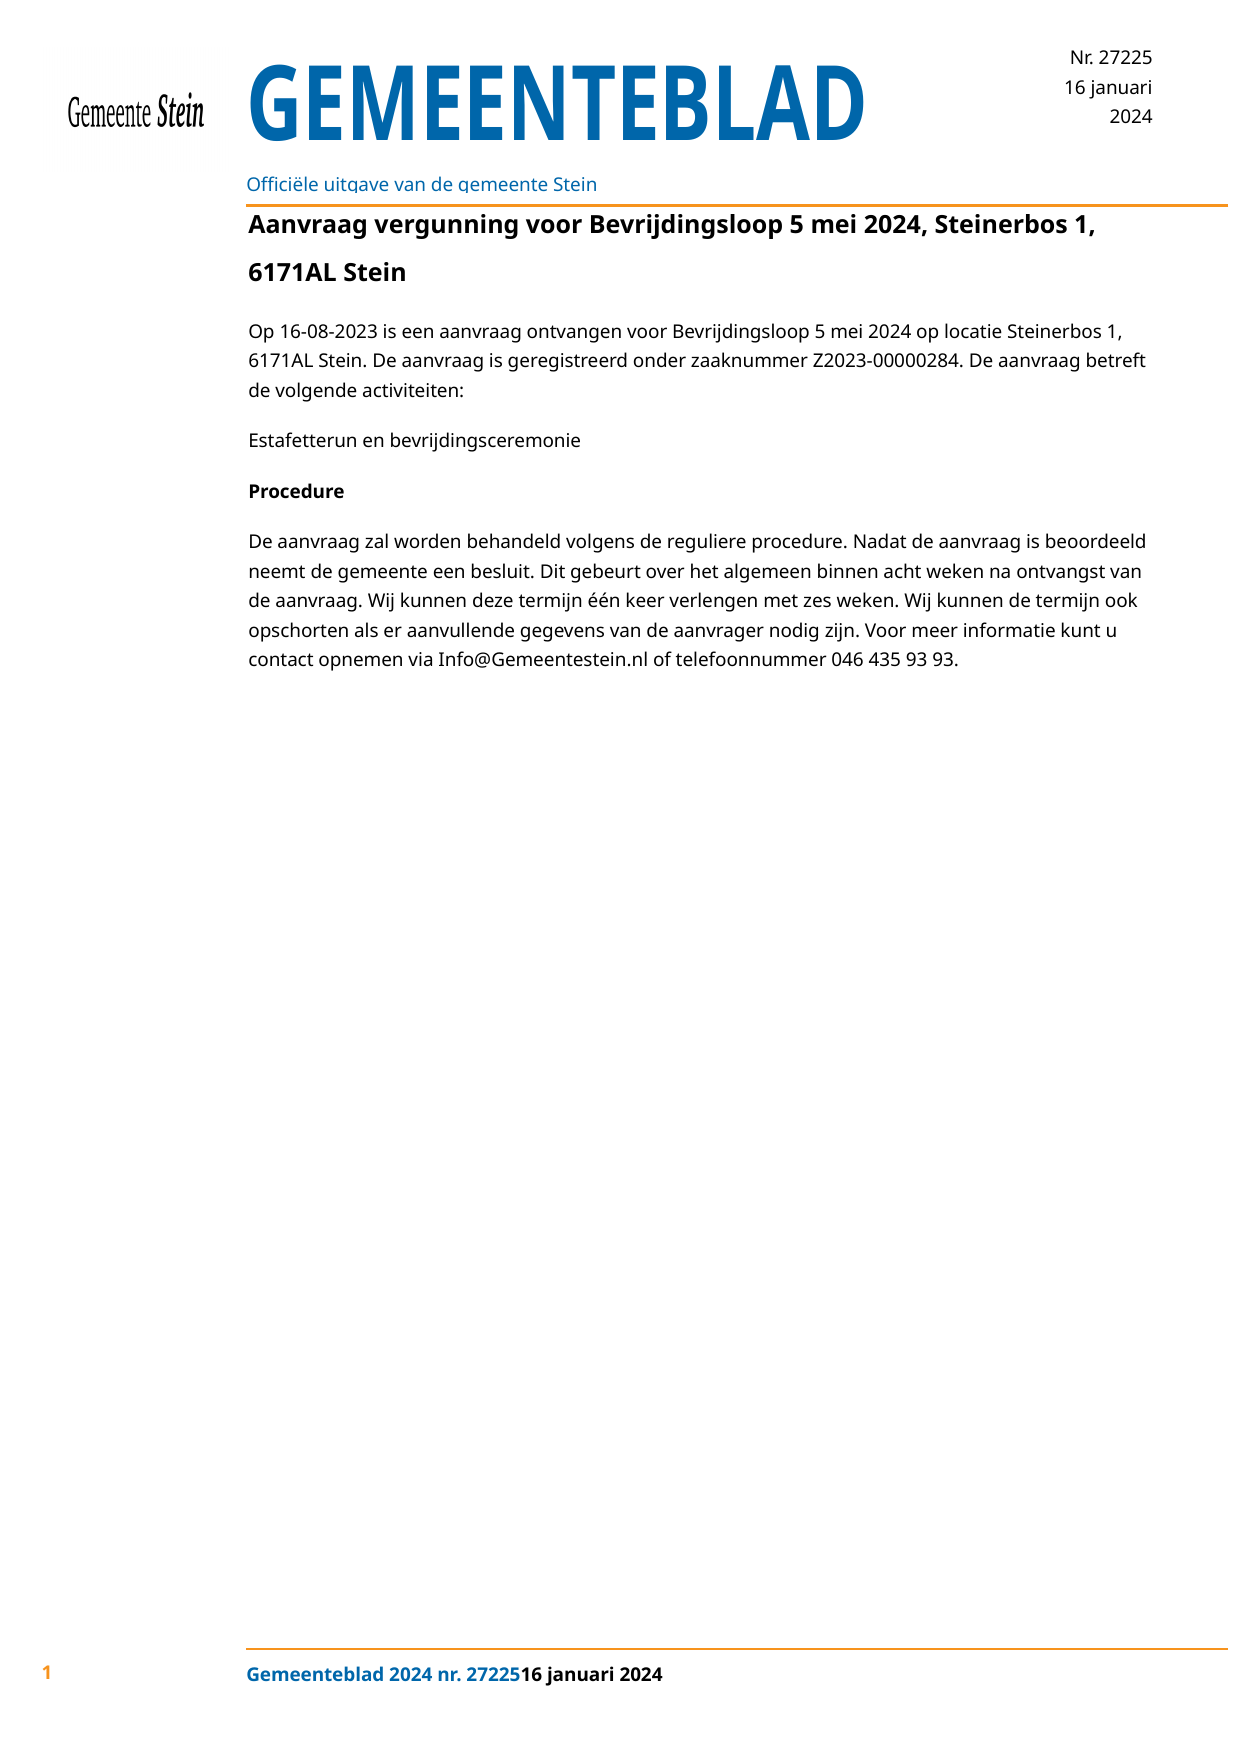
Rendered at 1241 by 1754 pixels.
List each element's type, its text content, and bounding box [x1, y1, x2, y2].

picture [41, 47, 231, 172]
text De aanvraag zal worden behandeld volgens de reguliere procedure. Nadat de aanvraag is beoordeeld neemt de gemeente een besluit. Dit gebeurt over het algemeen binnen acht weken na ontvangst van de aanvraag. Wij kunnen deze termijn één keer verlengen met zes weken. Wij kunnen de termijn ook opschorten als er aanvullende gegevens van de aanvrager nodig zijn. Voor meer informatie kunt u contact opnemen via Info@Gemeentestein.nl of telefoonnummer 046 435 93 93. [248, 528, 1152, 672]
text Estafetterun en bevrijdingsceremonie [248, 427, 1152, 453]
text Aanvraag vergunning voor Bevrijdingsloop 5 mei 2024, Steinerbos 1, 6171AL Stein [248, 207, 1152, 288]
text Procedure [248, 478, 1152, 504]
text Op 16-08-2023 is een aanvraag ontvangen voor Bevrijdingsloop 5 mei 2024 op locatie Steinerbos 1, 6171AL Stein. De aanvraag is geregistreerd onder zaaknummer Z2023-00000284. De aanvraag betreft de volgende activiteiten: [248, 318, 1152, 403]
